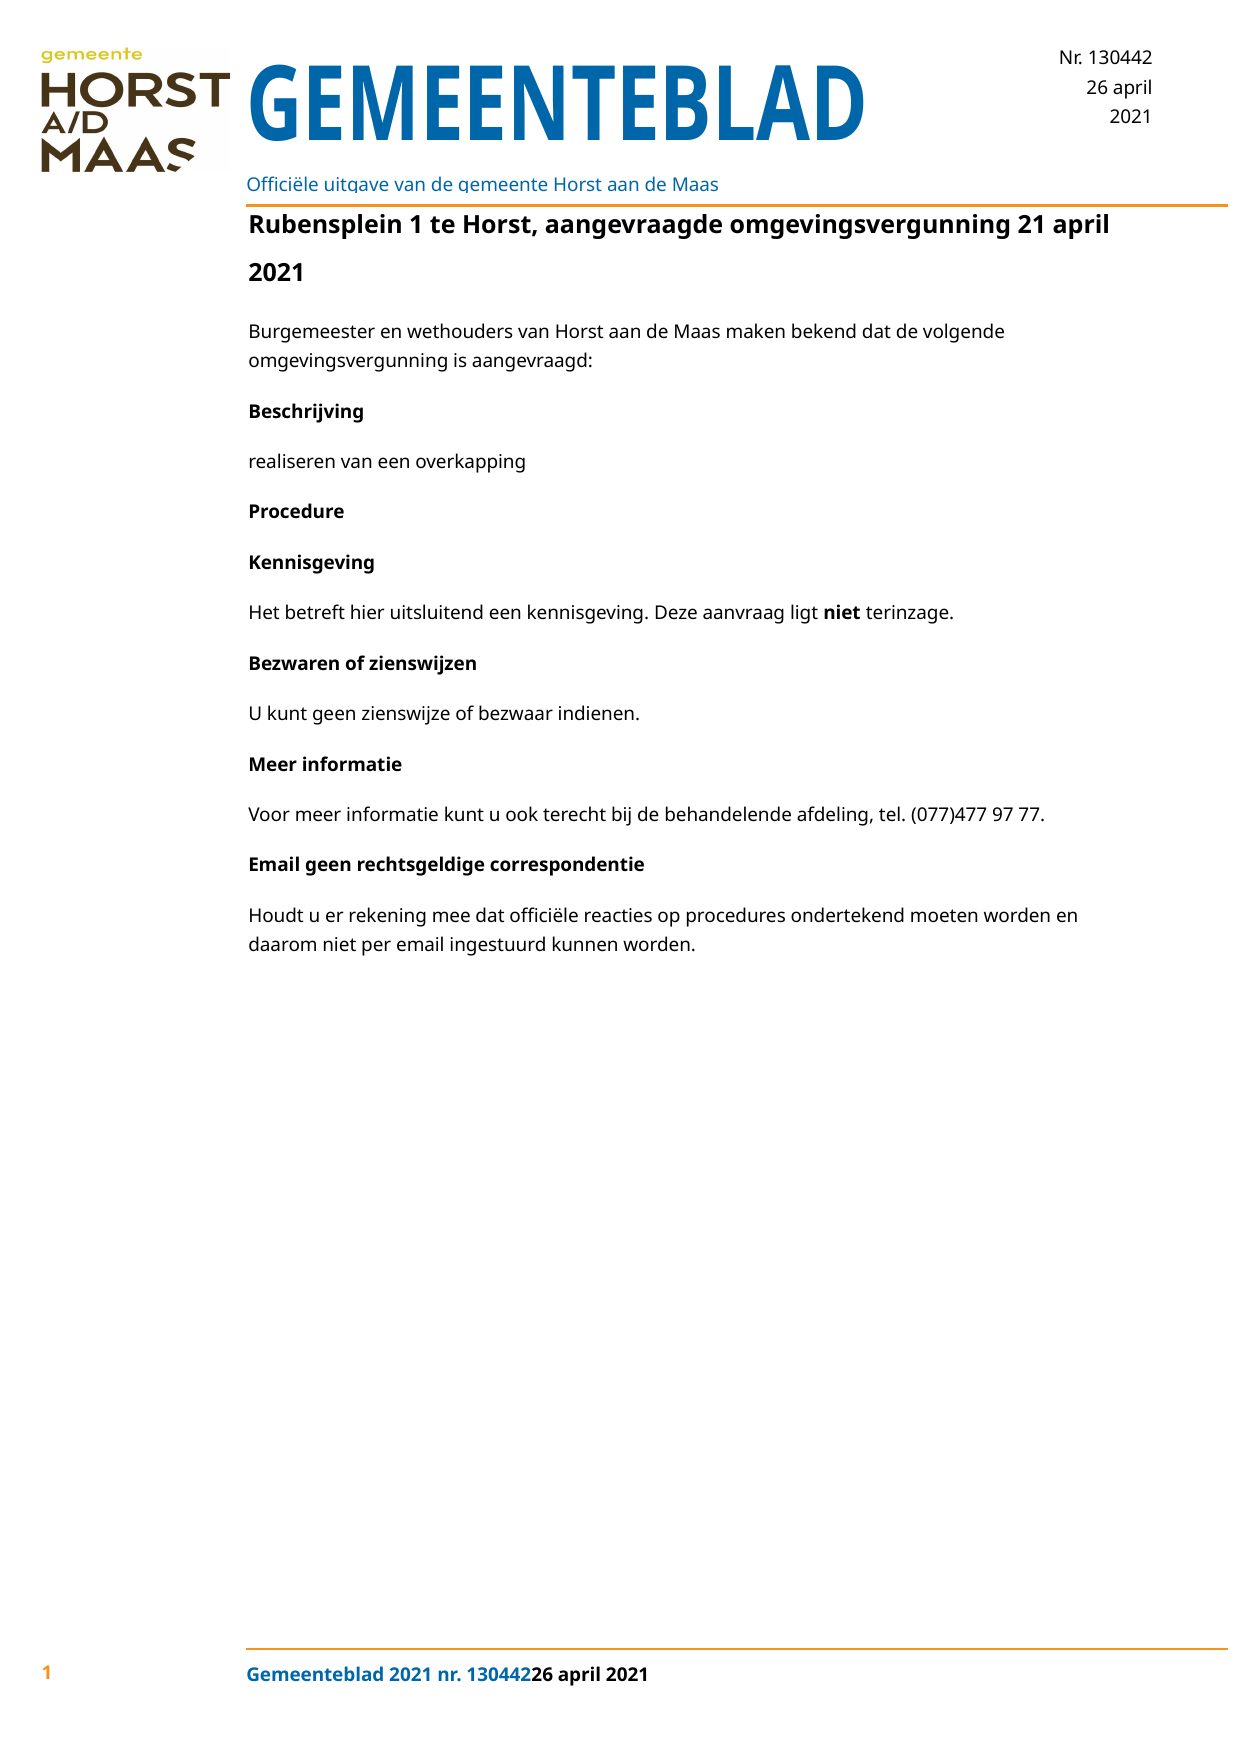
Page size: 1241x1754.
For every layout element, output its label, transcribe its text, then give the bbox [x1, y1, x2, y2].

text Email geen rechtsgeldige correspondentie [248, 852, 1152, 877]
text Procedure [248, 499, 1152, 524]
text Kennisgeving [248, 549, 1152, 575]
text Houdt u er rekening mee dat officiële reacties op procedures ondertekend moeten worden en daarom niet per email ingestuurd kunnen worden. [248, 902, 1152, 957]
picture [41, 47, 231, 172]
text Het betreft hier uitsluitend een kennisgeving. Deze aanvraag ligt niet terinzage. [248, 599, 1152, 625]
text realiseren van een overkapping [248, 448, 1152, 474]
text Meer informatie [248, 751, 1152, 777]
text Beschrijving [248, 398, 1152, 424]
text Rubensplein 1 te Horst, aangevraagde omgevingsvergunning 21 april 2021 [248, 207, 1152, 288]
text Bezwaren of zienswijzen [248, 650, 1152, 676]
text Voor meer informatie kunt u ook terecht bij de behandelende afdeling, tel. (077)477 97 77. [248, 801, 1152, 827]
text Burgemeester en wethouders van Horst aan de Maas maken bekend dat de volgende omgevingsvergunning is aangevraagd: [248, 318, 1152, 373]
text U kunt geen zienswijze of bezwaar indienen. [248, 700, 1152, 726]
